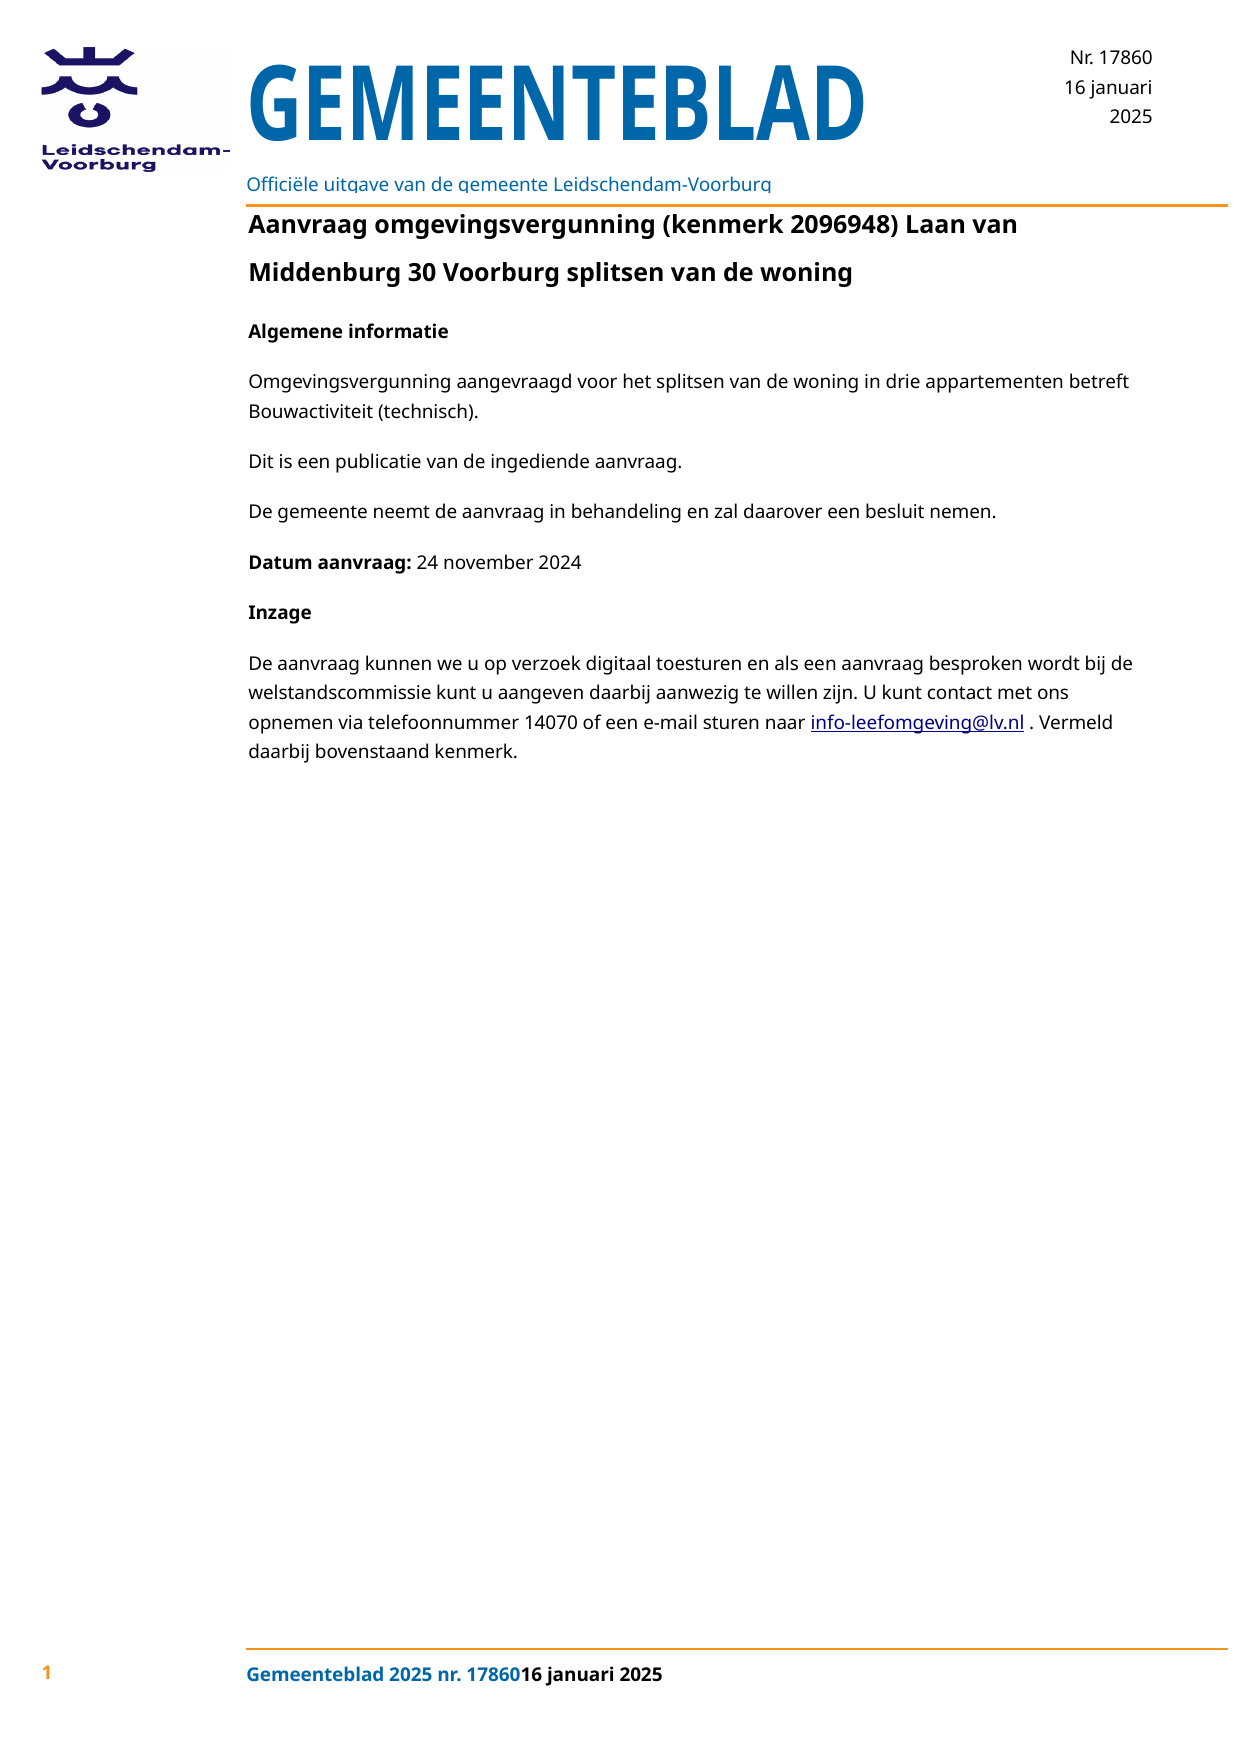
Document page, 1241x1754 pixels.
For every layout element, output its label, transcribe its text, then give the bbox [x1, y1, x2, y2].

text Datum aanvraag: 24 november 2024 [248, 549, 1152, 575]
picture [41, 47, 231, 172]
text De gemeente neemt de aanvraag in behandeling en zal daarover een besluit nemen. [248, 499, 1152, 524]
text Aanvraag omgevingsvergunning (kenmerk 2096948) Laan van Middenburg 30 Voorburg splitsen van de woning [248, 207, 1152, 288]
text Algemene informatie [248, 318, 1152, 344]
text Omgevingsvergunning aangevraagd voor het splitsen van de woning in drie appartementen betreft Bouwactiviteit (technisch). [248, 368, 1152, 424]
text Inzage [248, 599, 1152, 625]
text Dit is een publicatie van de ingediende aanvraag. [248, 448, 1152, 474]
text De aanvraag kunnen we u op verzoek digitaal toesturen en als een aanvraag besproken wordt bij de welstandscommissie kunt u aangeven daarbij aanwezig te willen zijn. U kunt contact met ons opnemen via telefoonnummer 14070 of een e-mail sturen naar info-leefomgeving@lv.nl . Vermeld daarbij bovenstaand kenmerk. [248, 650, 1152, 764]
